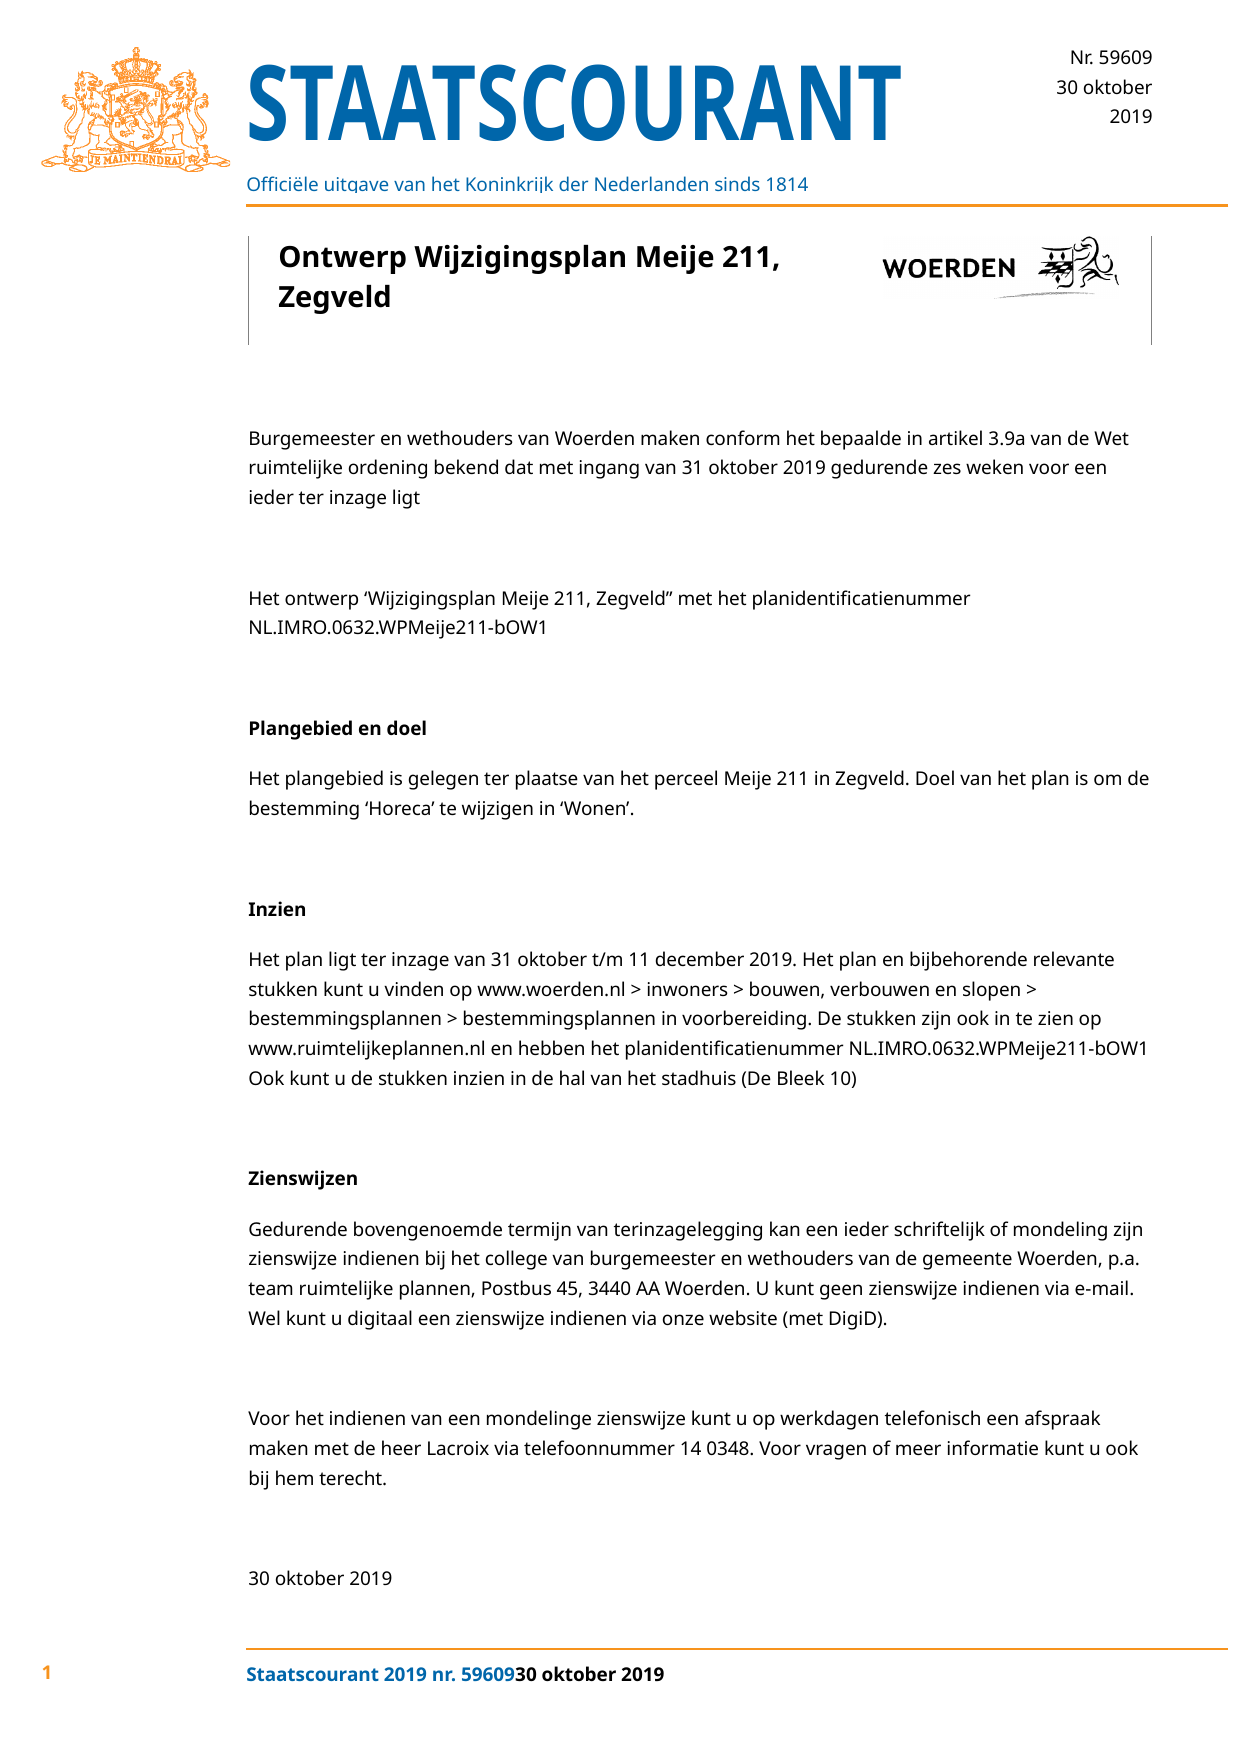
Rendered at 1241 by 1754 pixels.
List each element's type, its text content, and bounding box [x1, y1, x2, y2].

text Gedurende bovengenoemde termijn van terinzagelegging kan een ieder schriftelijk of mondeling zijn zienswijze indienen bij het college van burgemeester en wethouders van de gemeente Woerden, p.a. team ruimtelijke plannen, Postbus 45, 3440 AA Woerden. U kunt geen zienswijze indienen via e-mail. Wel kunt u digitaal een zienswijze indienen via onze website (met DigiD). [248, 1216, 1152, 1330]
text Het plangebied is gelegen ter plaatse van het perceel Meije 211 in Zegveld. Doel van het plan is om de bestemming ‘Horeca’ te wijzigen in ‘Wonen’. [248, 766, 1152, 821]
table_header Ontwerp Wijzigingsplan Meije 211, Zegveld [249, 236, 850, 345]
text Het ontwerp ‘Wijzigingsplan Meije 211, Zegveld” met het planidentificatienummer NL.IMRO.0632.WPMeije211-bOW1 [248, 585, 1152, 640]
text 30 oktober 2019 [248, 1566, 1152, 1591]
picture [882, 236, 1119, 299]
text Het plan ligt ter inzage van 31 oktober t/m 11 december 2019. Het plan en bijbehorende relevante stukken kunt u vinden op www.woerden.nl > inwoners > bouwen, verbouwen en slopen > bestemmingsplannen > bestemmingsplannen in voorbereiding. De stukken zijn ook in te zien op www.ruimtelijkeplannen.nl en hebben het planidentificatienummer NL.IMRO.0632.WPMeije211-bOW1 Ook kunt u de stukken inzien in de hal van het stadhuis (De Bleek 10) [248, 946, 1152, 1090]
table_header [850, 236, 1151, 345]
text Plangebied en doel [248, 715, 1152, 741]
text Inzien [248, 896, 1152, 922]
text Voor het indienen van een mondelinge zienswijze kunt u op werkdagen telefonisch een afspraak maken met de heer Lacroix via telefoonnummer 14 0348. Voor vragen of meer informatie kunt u ook bij hem terecht. [248, 1406, 1152, 1490]
text Zienswijzen [248, 1166, 1152, 1191]
picture [41, 47, 231, 172]
text Burgemeester en wethouders van Woerden maken conform het bepaalde in artikel 3.9a van de Wet ruimtelijke ordening bekend dat met ingang van 31 oktober 2019 gedurende zes weken voor een ieder ter inzage ligt [248, 425, 1152, 509]
